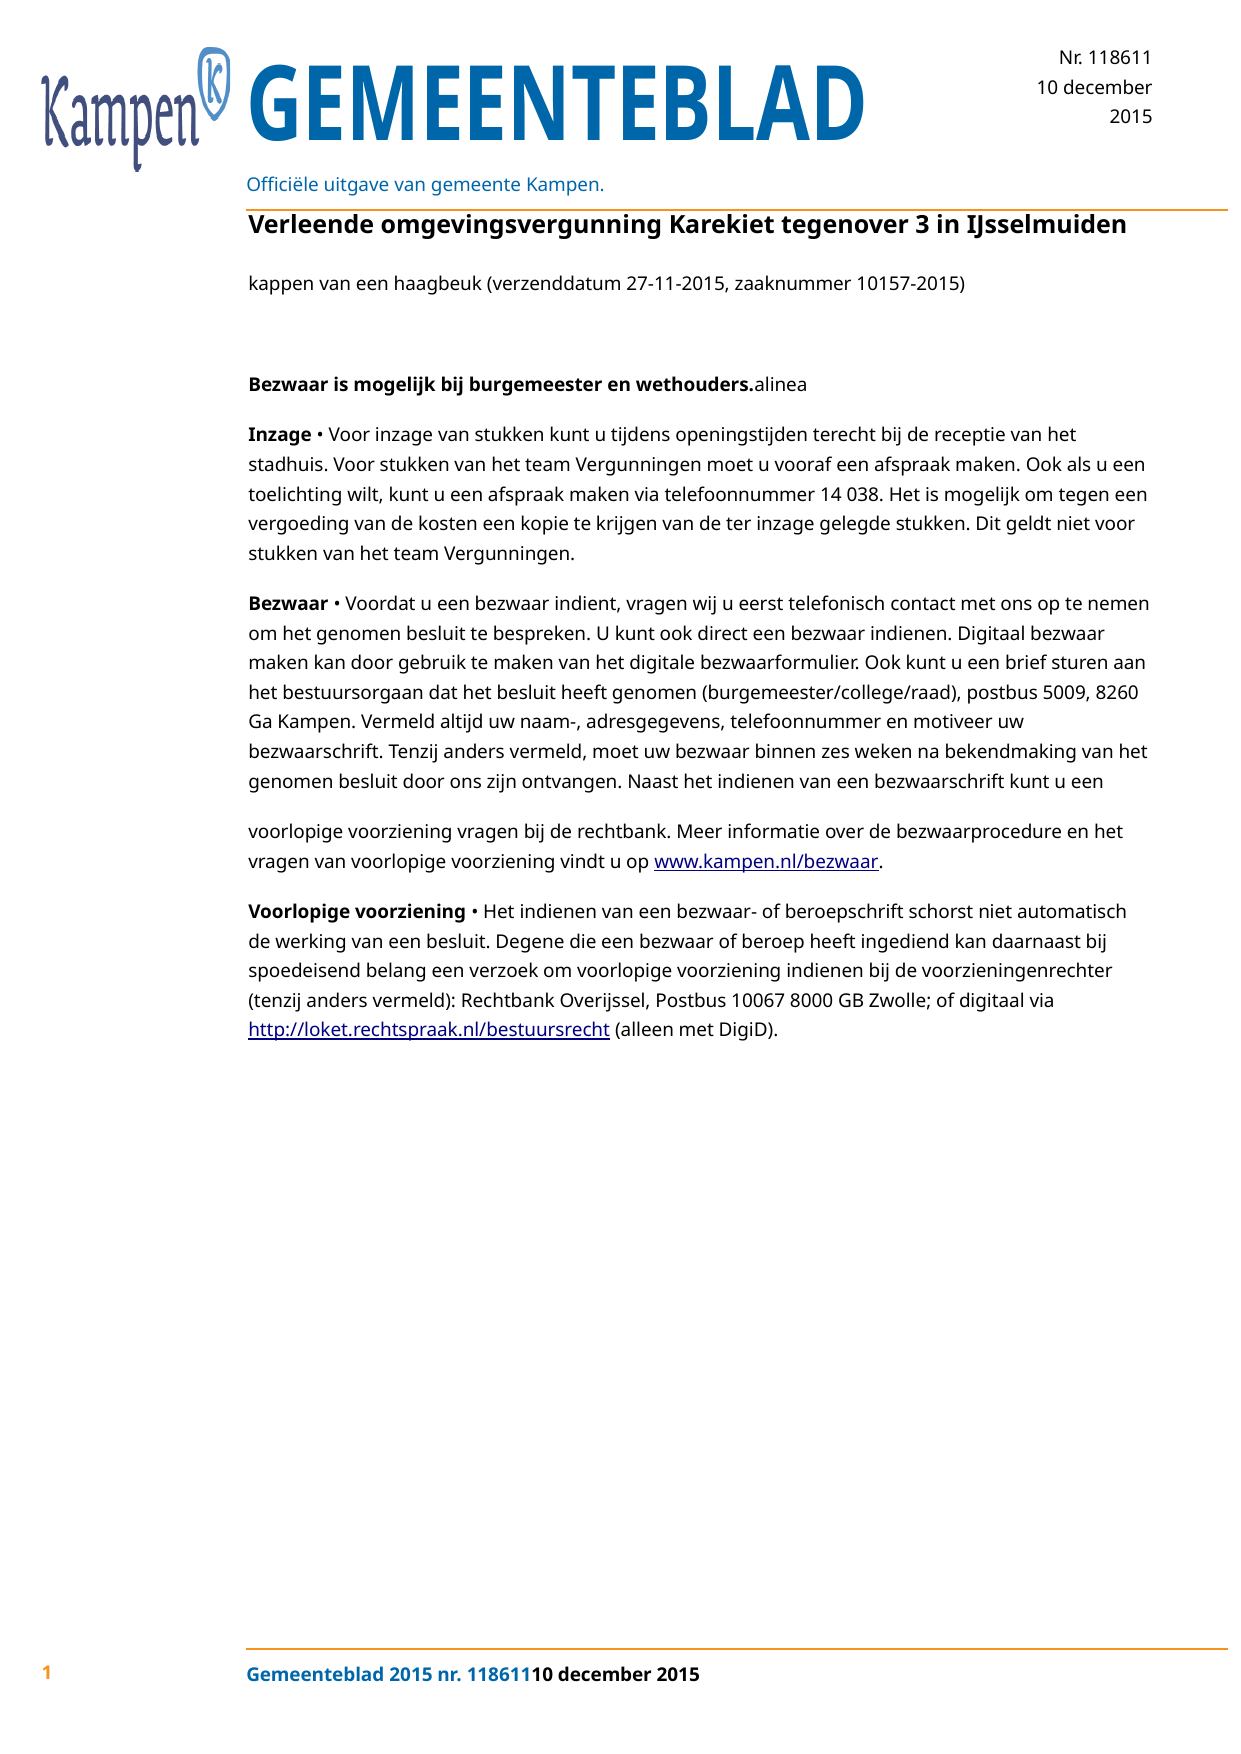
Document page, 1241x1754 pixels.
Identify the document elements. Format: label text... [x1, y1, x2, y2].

picture [41, 47, 231, 172]
text Verleende omgevingsvergunning Karekiet tegenover 3 in IJsselmuiden [248, 211, 1152, 241]
text Inzage • Voor inzage van stukken kunt u tijdens openingstijden terecht bij de receptie van het stadhuis. Voor stukken van het team Vergunningen moet u vooraf een afspraak maken. Ook als u een toelichting wilt, kunt u een afspraak maken via telefoonnummer 14 038. Het is mogelijk om tegen een vergoeding van de kosten een kopie te krijgen van de ter inzage gelegde stukken. Dit geldt niet voor stukken van het team Vergunningen. [248, 422, 1152, 566]
text voorlopige voorziening vragen bij de rechtbank. Meer informatie over de bezwaarprocedure en het vragen van voorlopige voorziening vindt u op www.kampen.nl/bezwaar. [248, 818, 1152, 873]
text Voorlopige voorziening • Het indienen van een bezwaar- of beroepschrift schorst niet automatisch de werking van een besluit. Degene die een bezwaar of beroep heeft ingediend kan daarnaast bij spoedeisend belang een verzoek om voorlopige voorziening indienen bij de voorzieningenrechter (tenzij anders vermeld): Rechtbank Overijssel, Postbus 10067 8000 GB Zwolle; of digitaal via http://loket.rechtspraak.nl/bestuursrecht (alleen met DigiD). [248, 898, 1152, 1042]
text Bezwaar is mogelijk bij burgemeester en wethouders.alinea [248, 371, 1152, 397]
text kappen van een haagbeuk (verzenddatum 27-11-2015, zaaknummer 10157-2015) [248, 270, 1152, 296]
text Bezwaar • Voordat u een bezwaar indient, vragen wij u eerst telefonisch contact met ons op te nemen om het genomen besluit te bespreken. U kunt ook direct een bezwaar indienen. Digitaal bezwaar maken kan door gebruik te maken van het digitale bezwaarformulier. Ook kunt u een brief sturen aan het bestuursorgaan dat het besluit heeft genomen (burgemeester/college/raad), postbus 5009, 8260 Ga Kampen. Vermeld altijd uw naam-, adresgegevens, telefoonnummer en motiveer uw bezwaarschrift. Tenzij anders vermeld, moet uw bezwaar binnen zes weken na bekendmaking van het genomen besluit door ons zijn ontvangen. Naast het indienen van een bezwaarschrift kunt u een [248, 590, 1152, 793]
